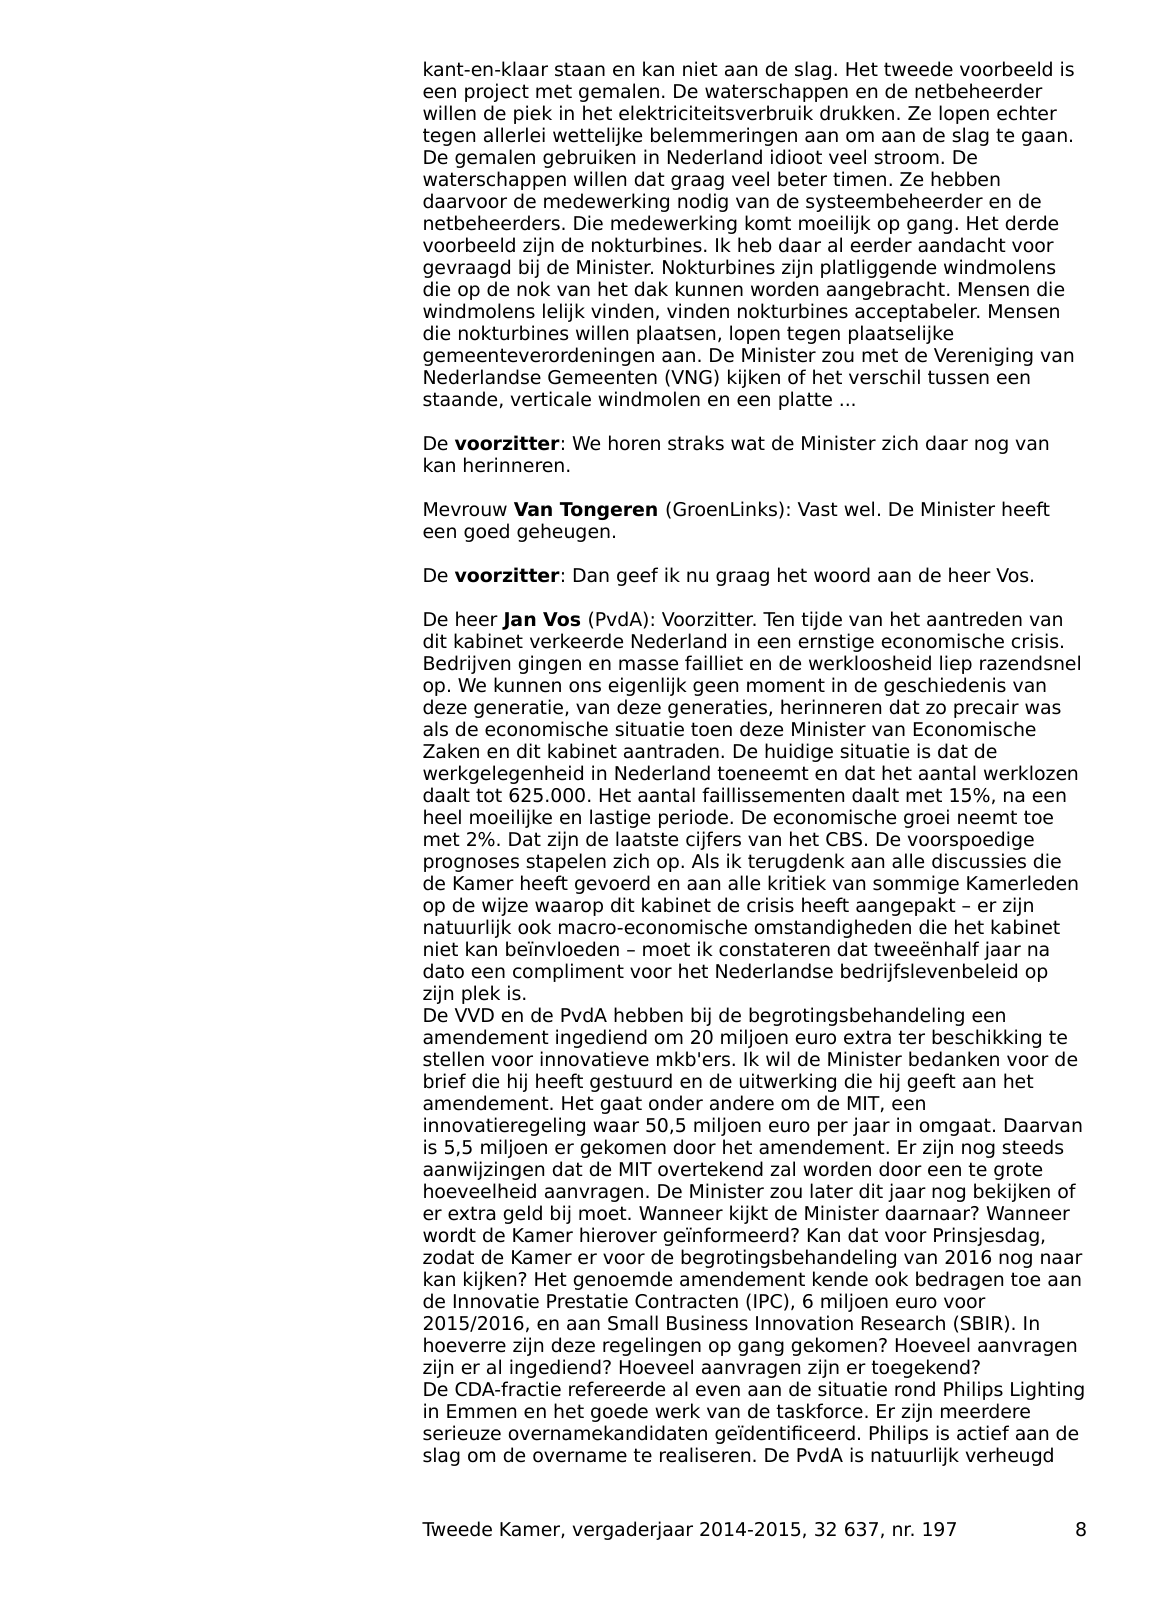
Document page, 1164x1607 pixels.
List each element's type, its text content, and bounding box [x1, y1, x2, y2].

text De voorzitter: Dan geef ik nu graag het woord aan de heer Vos. [422, 565, 1087, 587]
text Mevrouw Van Tongeren (GroenLinks): Vast wel. De Minister heeft een goed geheugen. [422, 499, 1087, 543]
text De heer Jan Vos (PvdA): Voorzitter. Ten tijde van het aantreden van dit kabinet verkeerde Nederland in een ernstige economische crisis. Bedrijven gingen en masse failliet en de werkloosheid liep razendsnel op. We kunnen ons eigenlijk geen moment in de geschiedenis van deze generatie, van deze generaties, herinneren dat zo precair was als de economische situatie toen deze Minister van Economische Zaken en dit kabinet aantraden. De huidige situatie is dat de werkgelegenheid in Nederland toeneemt en dat het aantal werklozen daalt tot 625.000. Het aantal faillissementen daalt met 15%, na een heel moeilijke en lastige periode. De economische groei neemt toe met 2%. Dat zijn de laatste cijfers van het CBS. De voorspoedige prognoses stapelen zich op. Als ik terugdenk aan alle discussies die de Kamer heeft gevoerd en aan alle kritiek van sommige Kamerleden op de wijze waarop dit kabinet de crisis heeft aangepakt – er zijn natuurlijk ook macro-economische omstandigheden die het kabinet niet kan beïnvloeden – moet ik constateren dat tweeënhalf jaar na dato een compliment voor het Nederlandse bedrijfslevenbeleid op zijn plek is. [422, 609, 1087, 1005]
text De CDA-fractie refereerde al even aan de situatie rond Philips Lighting in Emmen en het goede werk van de taskforce. Er zijn meerdere serieuze overnamekandidaten geïdentificeerd. Philips is actief aan de slag om de overname te realiseren. De PvdA is natuurlijk verheugd [422, 1379, 1087, 1467]
text De VVD en de PvdA hebben bij de begrotingsbehandeling een amendement ingediend om 20 miljoen euro extra ter beschikking te stellen voor innovatieve mkb'ers. Ik wil de Minister bedanken voor de brief die hij heeft gestuurd en de uitwerking die hij geeft aan het amendement. Het gaat onder andere om de MIT, een innovatieregeling waar 50,5 miljoen euro per jaar in omgaat. Daarvan is 5,5 miljoen er gekomen door het amendement. Er zijn nog steeds aanwijzingen dat de MIT overtekend zal worden door een te grote hoeveelheid aanvragen. De Minister zou later dit jaar nog bekijken of er extra geld bij moet. Wanneer kijkt de Minister daarnaar? Wanneer wordt de Kamer hierover geïnformeerd? Kan dat voor Prinsjesdag, zodat de Kamer er voor de begrotingsbehandeling van 2016 nog naar kan kijken? Het genoemde amendement kende ook bedragen toe aan de Innovatie Prestatie Contracten (IPC), 6 miljoen euro voor 2015/2016, en aan Small Business Innovation Research (SBIR). In hoeverre zijn deze regelingen op gang gekomen? Hoeveel aanvragen zijn er al ingediend? Hoeveel aanvragen zijn er toegekend? [422, 1005, 1087, 1379]
text kant-en-klaar staan en kan niet aan de slag. Het tweede voorbeeld is een project met gemalen. De waterschappen en de netbeheerder willen de piek in het elektriciteitsverbruik drukken. Ze lopen echter tegen allerlei wettelijke belemmeringen aan om aan de slag te gaan. De gemalen gebruiken in Nederland idioot veel stroom. De waterschappen willen dat graag veel beter timen. Ze hebben daarvoor de medewerking nodig van de systeembeheerder en de netbeheerders. Die medewerking komt moeilijk op gang. Het derde voorbeeld zijn de nokturbines. Ik heb daar al eerder aandacht voor gevraagd bij de Minister. Nokturbines zijn platliggende windmolens die op de nok van het dak kunnen worden aangebracht. Mensen die windmolens lelijk vinden, vinden nokturbines acceptabeler. Mensen die nokturbines willen plaatsen, lopen tegen plaatselijke gemeenteverordeningen aan. De Minister zou met de Vereniging van Nederlandse Gemeenten (VNG) kijken of het verschil tussen een staande, verticale windmolen en een platte ... [422, 59, 1087, 411]
text De voorzitter: We horen straks wat de Minister zich daar nog van kan herinneren. [422, 433, 1087, 477]
